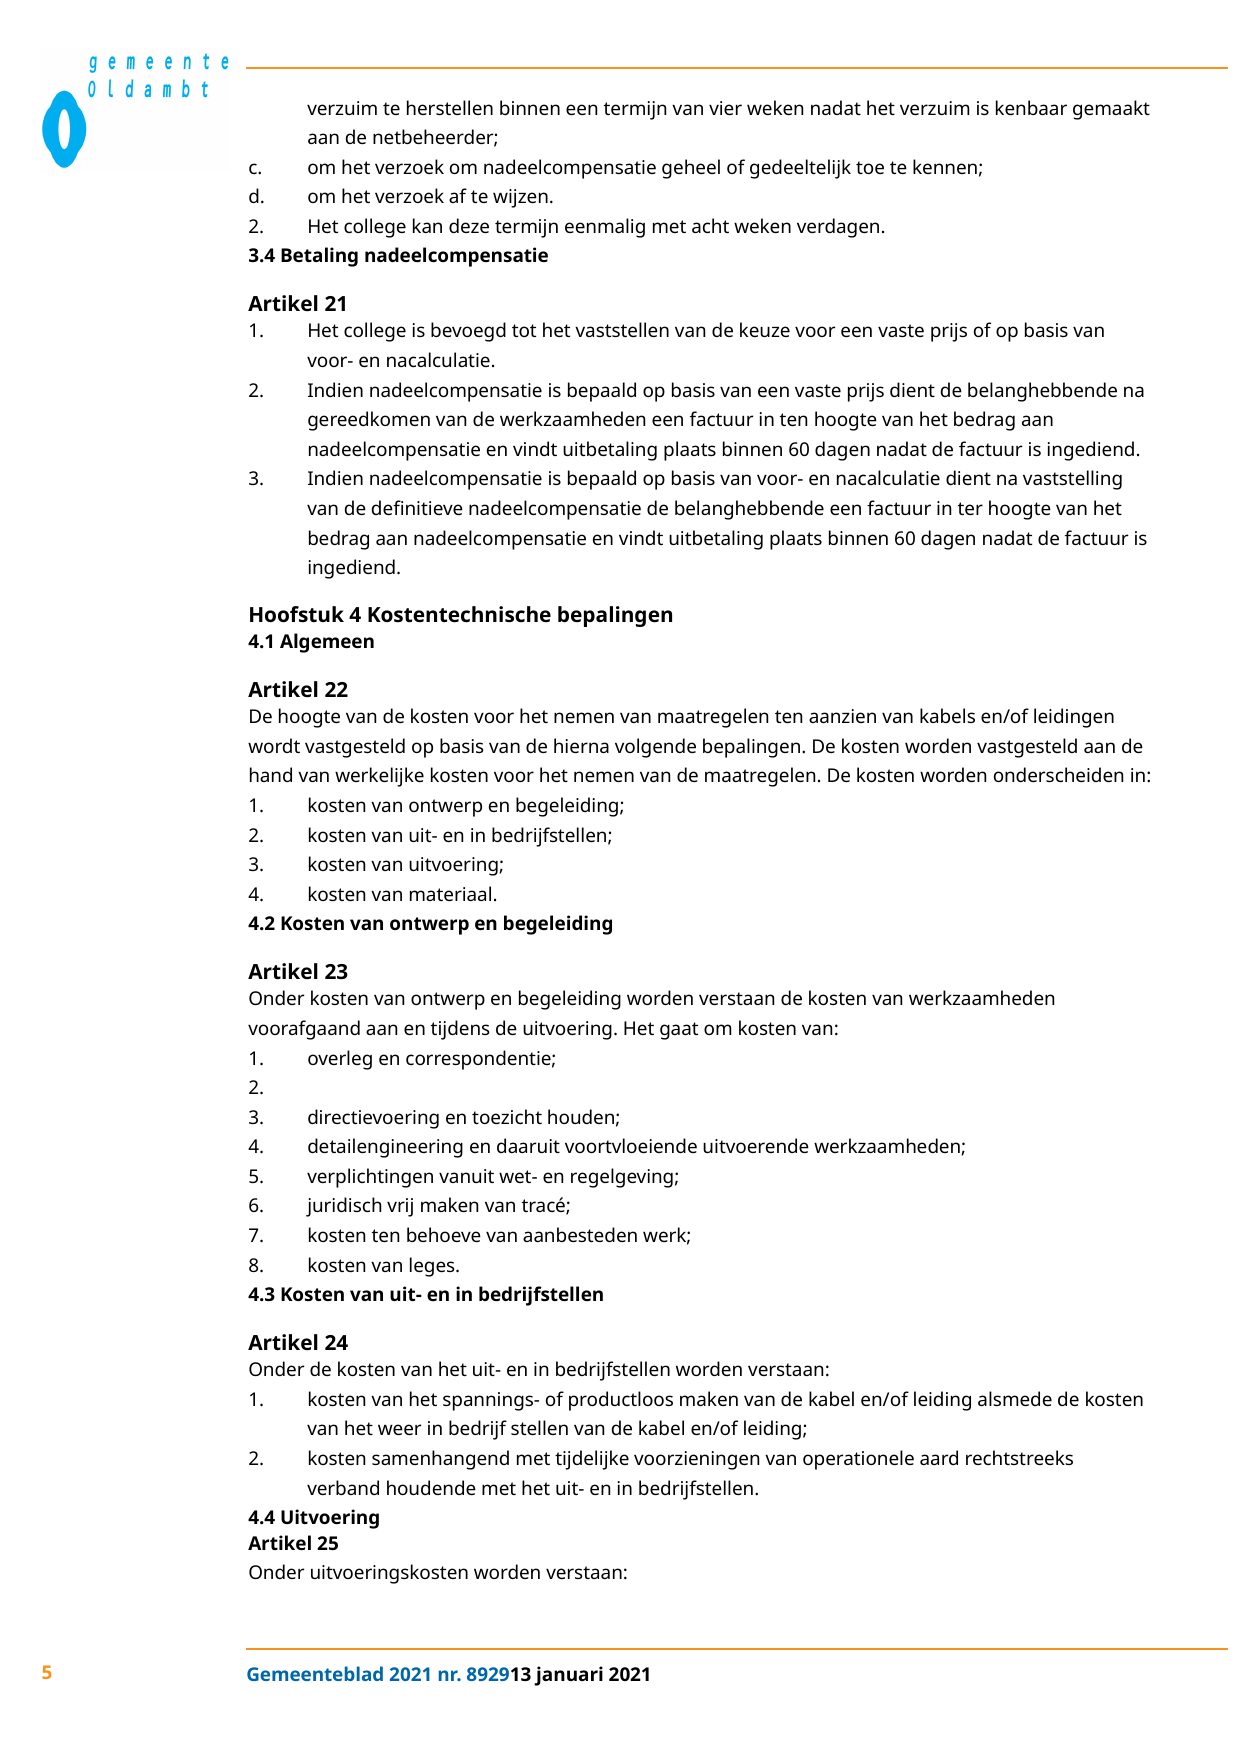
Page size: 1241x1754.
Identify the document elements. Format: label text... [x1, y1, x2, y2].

text Onder de kosten van het uit- en in bedrijfstellen worden verstaan: [248, 1356, 1152, 1382]
list overleg en correspondentie; [248, 1045, 1152, 1070]
list Indien nadeelcompensatie is bepaald op basis van een vaste prijs dient de belanghebbende na gereedkomen van de werkzaamheden een factuur in ten hoogte van het bedrag aan nadeelcompensatie en vindt uitbetaling plaats binnen 60 dagen nadat de factuur is ingediend. [248, 377, 1152, 462]
text Artikel 25 [248, 1530, 1152, 1556]
list kosten van leges. [248, 1252, 1152, 1277]
list verplichtingen vanuit wet- en regelgeving; [248, 1163, 1152, 1189]
list om het verzoek af te wijzen. [248, 183, 1152, 209]
list om het verzoek om nadeelcompensatie geheel of gedeeltelijk toe te kennen; [248, 154, 1152, 180]
text 4.1 Algemeen [248, 628, 1152, 654]
list Indien nadeelcompensatie is bepaald op basis van voor- en nacalculatie dient na vaststelling van de definitieve nadeelcompensatie de belanghebbende een factuur in ter hoogte van het bedrag aan nadeelcompensatie en vindt uitbetaling plaats binnen 60 dagen nadat de factuur is ingediend. [248, 466, 1152, 580]
text Artikel 22 [248, 675, 1152, 703]
text 4.3 Kosten van uit- en in bedrijfstellen [248, 1281, 1152, 1307]
list kosten van ontwerp en begeleiding; [248, 792, 1152, 818]
list juridisch vrij maken van tracé; [248, 1193, 1152, 1218]
list verzuim te herstellen binnen een termijn van vier weken nadat het verzuim is kenbaar gemaakt aan de netbeheerder; [248, 95, 1152, 150]
list kosten van uit- en in bedrijfstellen; [248, 822, 1152, 847]
text De hoogte van de kosten voor het nemen van maatregelen ten aanzien van kabels en/of leidingen wordt vastgesteld op basis van de hierna volgende bepalingen. De kosten worden vastgesteld aan de hand van werkelijke kosten voor het nemen van de maatregelen. De kosten worden onderscheiden in: [248, 703, 1152, 788]
text Hoofstuk 4 Kostentechnische bepalingen [248, 600, 1152, 628]
list Het college kan deze termijn eenmalig met acht weken verdagen. [248, 213, 1152, 239]
text Onder kosten van ontwerp en begeleiding worden verstaan de kosten van werkzaamheden voorafgaand aan en tijdens de uitvoering. Het gaat om kosten van: [248, 986, 1152, 1041]
picture [41, 47, 231, 172]
list kosten van uitvoering; [248, 851, 1152, 877]
list kosten van het spannings- of productloos maken van de kabel en/of leiding alsmede de kosten van het weer in bedrijf stellen van de kabel en/of leiding; [248, 1386, 1152, 1441]
text Onder uitvoeringskosten worden verstaan: [248, 1559, 1152, 1585]
text Artikel 21 [248, 289, 1152, 318]
list kosten ten behoeve van aanbesteden werk; [248, 1222, 1152, 1248]
text Artikel 24 [248, 1328, 1152, 1356]
text 3.4 Betaling nadeelcompensatie [248, 243, 1152, 268]
list detailengineering en daaruit voortvloeiende uitvoerende werkzaamheden; [248, 1133, 1152, 1159]
list Het college is bevoegd tot het vaststellen van de keuze voor een vaste prijs of op basis van voor- en nacalculatie. [248, 318, 1152, 373]
text 4.2 Kosten van ontwerp en begeleiding [248, 911, 1152, 936]
list kosten samenhangend met tijdelijke voorzieningen van operationele aard rechtstreeks verband houdende met het uit- en in bedrijfstellen. [248, 1445, 1152, 1500]
list directievoering en toezicht houden; [248, 1104, 1152, 1129]
text 4.4 Uitvoering [248, 1504, 1152, 1530]
list kosten van materiaal. [248, 881, 1152, 907]
text Artikel 23 [248, 957, 1152, 986]
